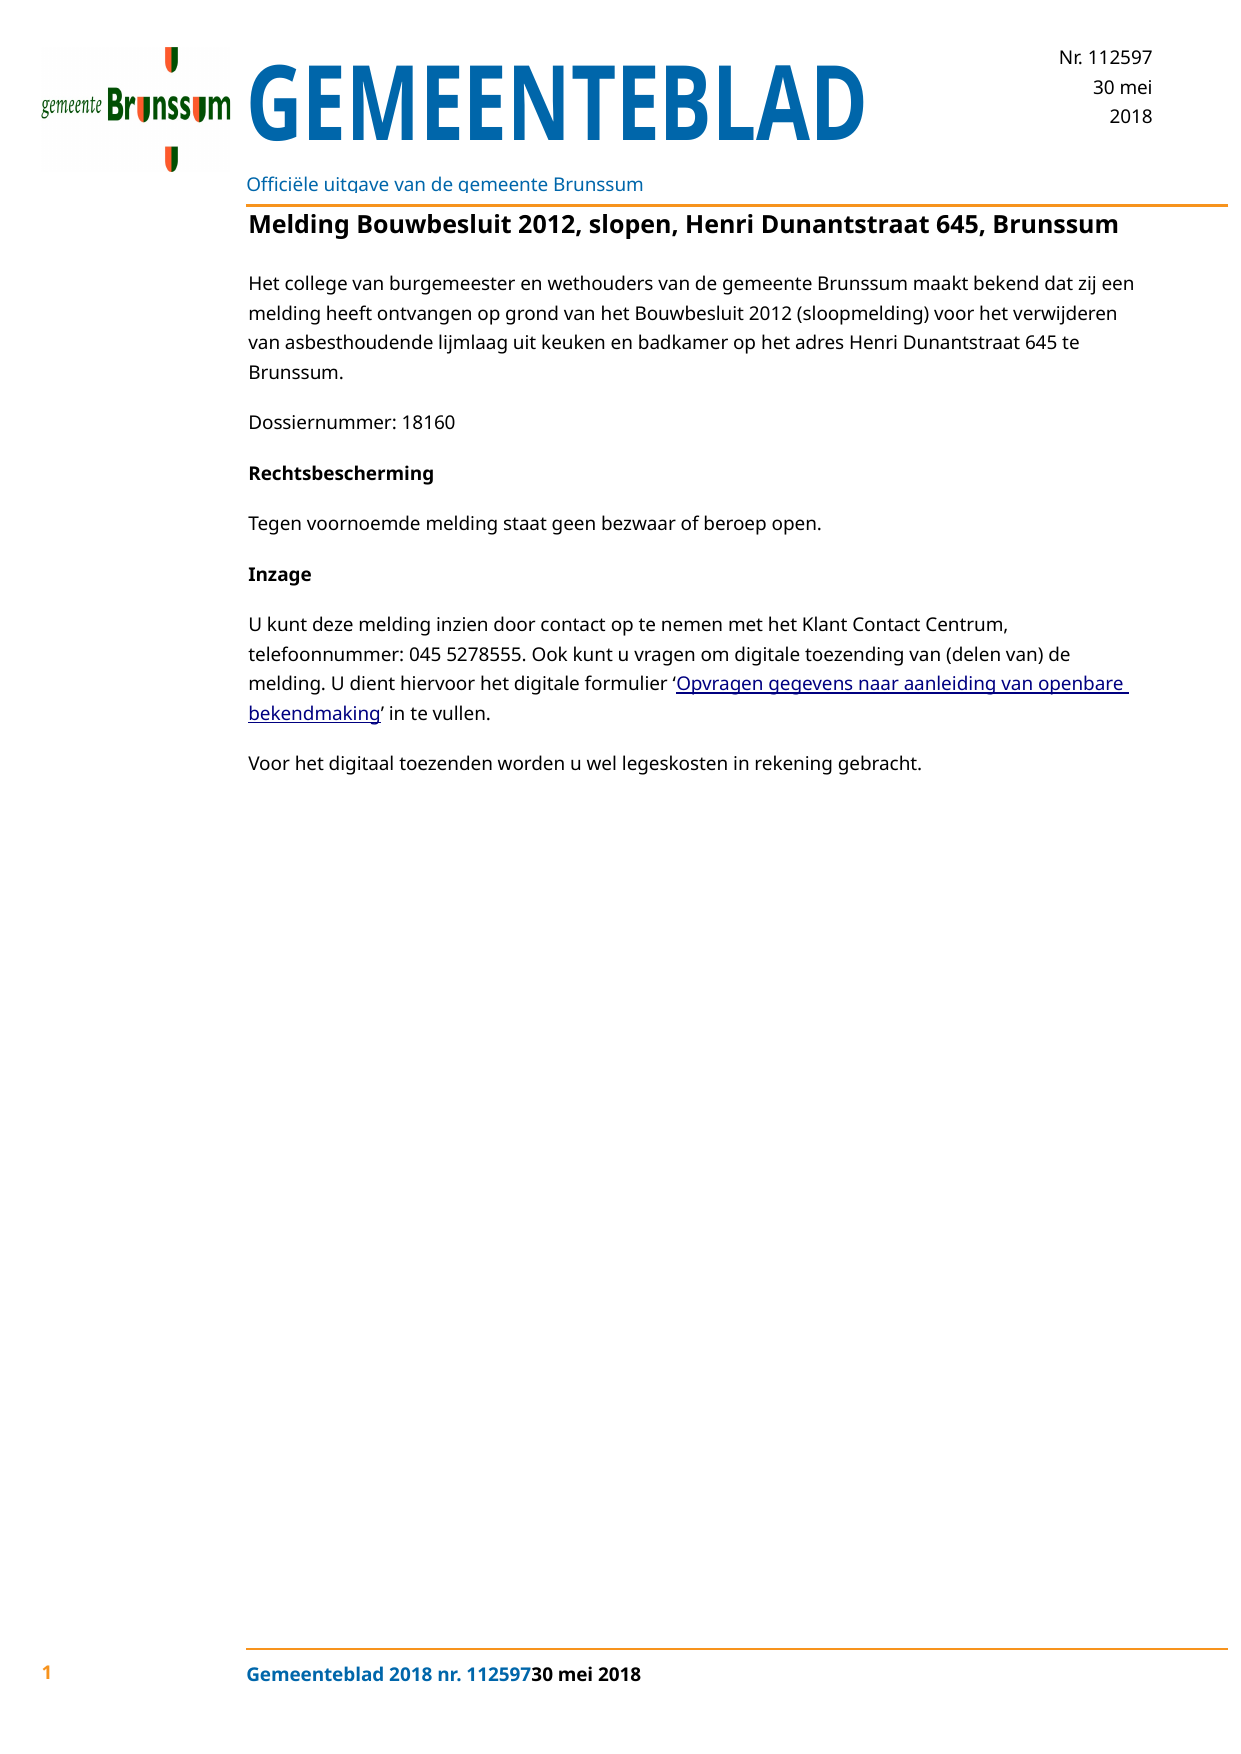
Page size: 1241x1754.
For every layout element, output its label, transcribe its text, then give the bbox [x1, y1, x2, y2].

text Voor het digitaal toezenden worden u wel legeskosten in rekening gebracht. [248, 750, 1152, 776]
text U kunt deze melding inzien door contact op te nemen met het Klant Contact Centrum, telefoonnummer: 045 5278555. Ook kunt u vragen om digitale toezending van (delen van) de melding. U dient hiervoor het digitale formulier ‘Opvragen gegevens naar aanleiding van openbare bekendmaking’ in te vullen. [248, 611, 1152, 726]
text Tegen voornoemde melding staat geen bezwaar of beroep open. [248, 510, 1152, 536]
picture [41, 47, 231, 172]
text Dossiernummer: 18160 [248, 409, 1152, 435]
text Het college van burgemeester en wethouders van de gemeente Brunssum maakt bekend dat zij een melding heeft ontvangen op grond van het Bouwbesluit 2012 (sloopmelding) voor het verwijderen van asbesthoudende lijmlaag uit keuken en badkamer op het adres Henri Dunantstraat 645 te Brunssum. [248, 270, 1152, 385]
text Melding Bouwbesluit 2012, slopen, Henri Dunantstraat 645, Brunssum [248, 207, 1152, 241]
text Inzage [248, 561, 1152, 586]
text Rechtsbescherming [248, 460, 1152, 486]
